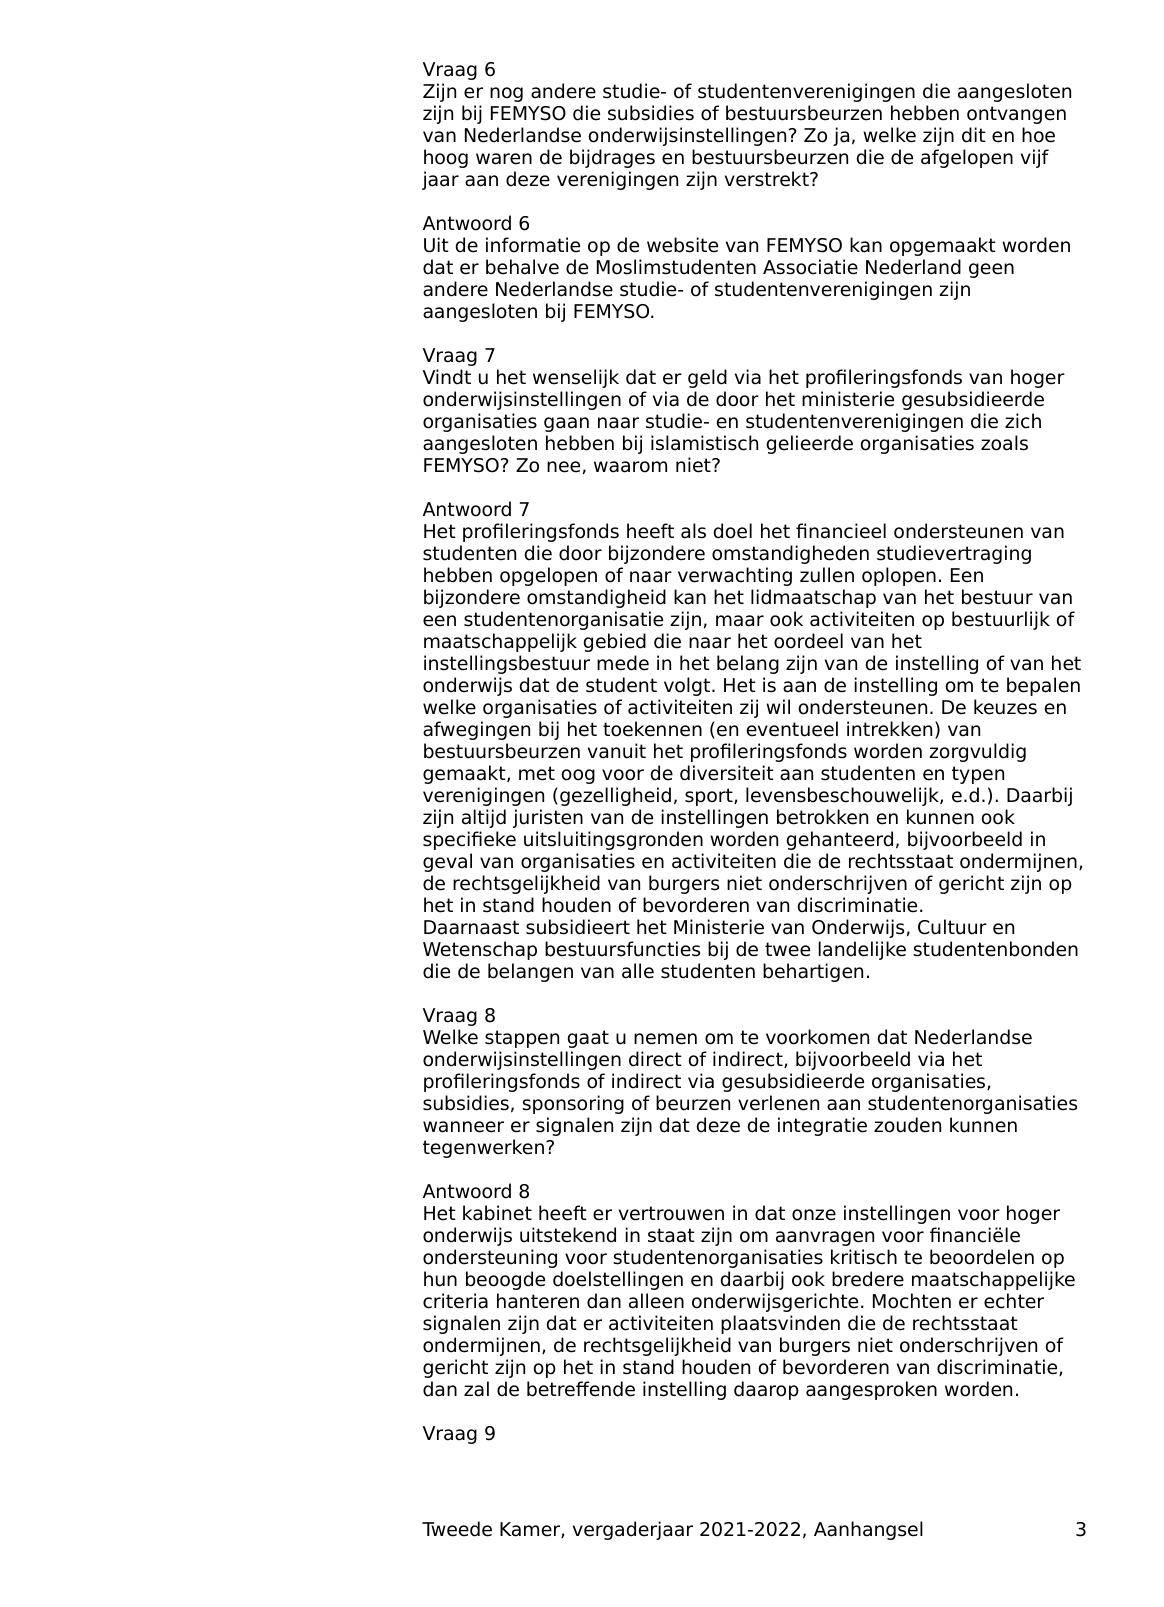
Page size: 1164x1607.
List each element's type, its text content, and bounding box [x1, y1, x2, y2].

text Het kabinet heeft er vertrouwen in dat onze instellingen voor hoger onderwijs uitstekend in staat zijn om aanvragen voor financiële ondersteuning voor studentenorganisaties kritisch te beoordelen op hun beoogde doelstellingen en daarbij ook bredere maatschappelijke criteria hanteren dan alleen onderwijsgerichte. Mochten er echter signalen zijn dat er activiteiten plaatsvinden die de rechtsstaat ondermijnen, de rechtsgelijkheid van burgers niet onderschrijven of gericht zijn op het in stand houden of bevorderen van discriminatie, dan zal de betreffende instelling daarop aangesproken worden. [422, 1203, 1087, 1401]
text Uit de informatie op de website van FEMYSO kan opgemaakt worden dat er behalve de Moslimstudenten Associatie Nederland geen andere Nederlandse studie- of studentenverenigingen zijn aangesloten bij FEMYSO. [422, 235, 1087, 323]
text Antwoord 6 [422, 213, 1087, 235]
text Vraag 7 [422, 345, 1087, 367]
text Vindt u het wenselijk dat er geld via het profileringsfonds van hoger onderwijsinstellingen of via de door het ministerie gesubsidieerde organisaties gaan naar studie- en studentenverenigingen die zich aangesloten hebben bij islamistisch gelieerde organisaties zoals FEMYSO? Zo nee, waarom niet? [422, 367, 1087, 477]
text Zijn er nog andere studie- of studentenverenigingen die aangesloten zijn bij FEMYSO die subsidies of bestuursbeurzen hebben ontvangen van Nederlandse onderwijsinstellingen? Zo ja, welke zijn dit en hoe hoog waren de bijdrages en bestuursbeurzen die de afgelopen vijf jaar aan deze verenigingen zijn verstrekt? [422, 81, 1087, 191]
text Het profileringsfonds heeft als doel het financieel ondersteunen van studenten die door bijzondere omstandigheden studievertraging hebben opgelopen of naar verwachting zullen oplopen. Een bijzondere omstandigheid kan het lidmaatschap van het bestuur van een studentenorganisatie zijn, maar ook activiteiten op bestuurlijk of maatschappelijk gebied die naar het oordeel van het instellingsbestuur mede in het belang zijn van de instelling of van het onderwijs dat de student volgt. Het is aan de instelling om te bepalen welke organisaties of activiteiten zij wil ondersteunen. De keuzes en afwegingen bij het toekennen (en eventueel intrekken) van bestuursbeurzen vanuit het profileringsfonds worden zorgvuldig gemaakt, met oog voor de diversiteit aan studenten en typen verenigingen (gezelligheid, sport, levensbeschouwelijk, e.d.). Daarbij zijn altijd juristen van de instellingen betrokken en kunnen ook specifieke uitsluitingsgronden worden gehanteerd, bijvoorbeeld in geval van organisaties en activiteiten die de rechtsstaat ondermijnen, de rechtsgelijkheid van burgers niet onderschrijven of gericht zijn op het in stand houden of bevorderen van discriminatie. [422, 521, 1087, 917]
text Daarnaast subsidieert het Ministerie van Onderwijs, Cultuur en Wetenschap bestuursfuncties bij de twee landelijke studentenbonden die de belangen van alle studenten behartigen. [422, 917, 1087, 983]
text Vraag 8 [422, 1005, 1087, 1027]
text Welke stappen gaat u nemen om te voorkomen dat Nederlandse onderwijsinstellingen direct of indirect, bijvoorbeeld via het profileringsfonds of indirect via gesubsidieerde organisaties, subsidies, sponsoring of beurzen verlenen aan studentenorganisaties wanneer er signalen zijn dat deze de integratie zouden kunnen tegenwerken? [422, 1027, 1087, 1159]
text Antwoord 7 [422, 499, 1087, 521]
text Antwoord 8 [422, 1181, 1087, 1203]
text Vraag 9 [422, 1423, 1087, 1445]
text Vraag 6 [422, 59, 1087, 81]
